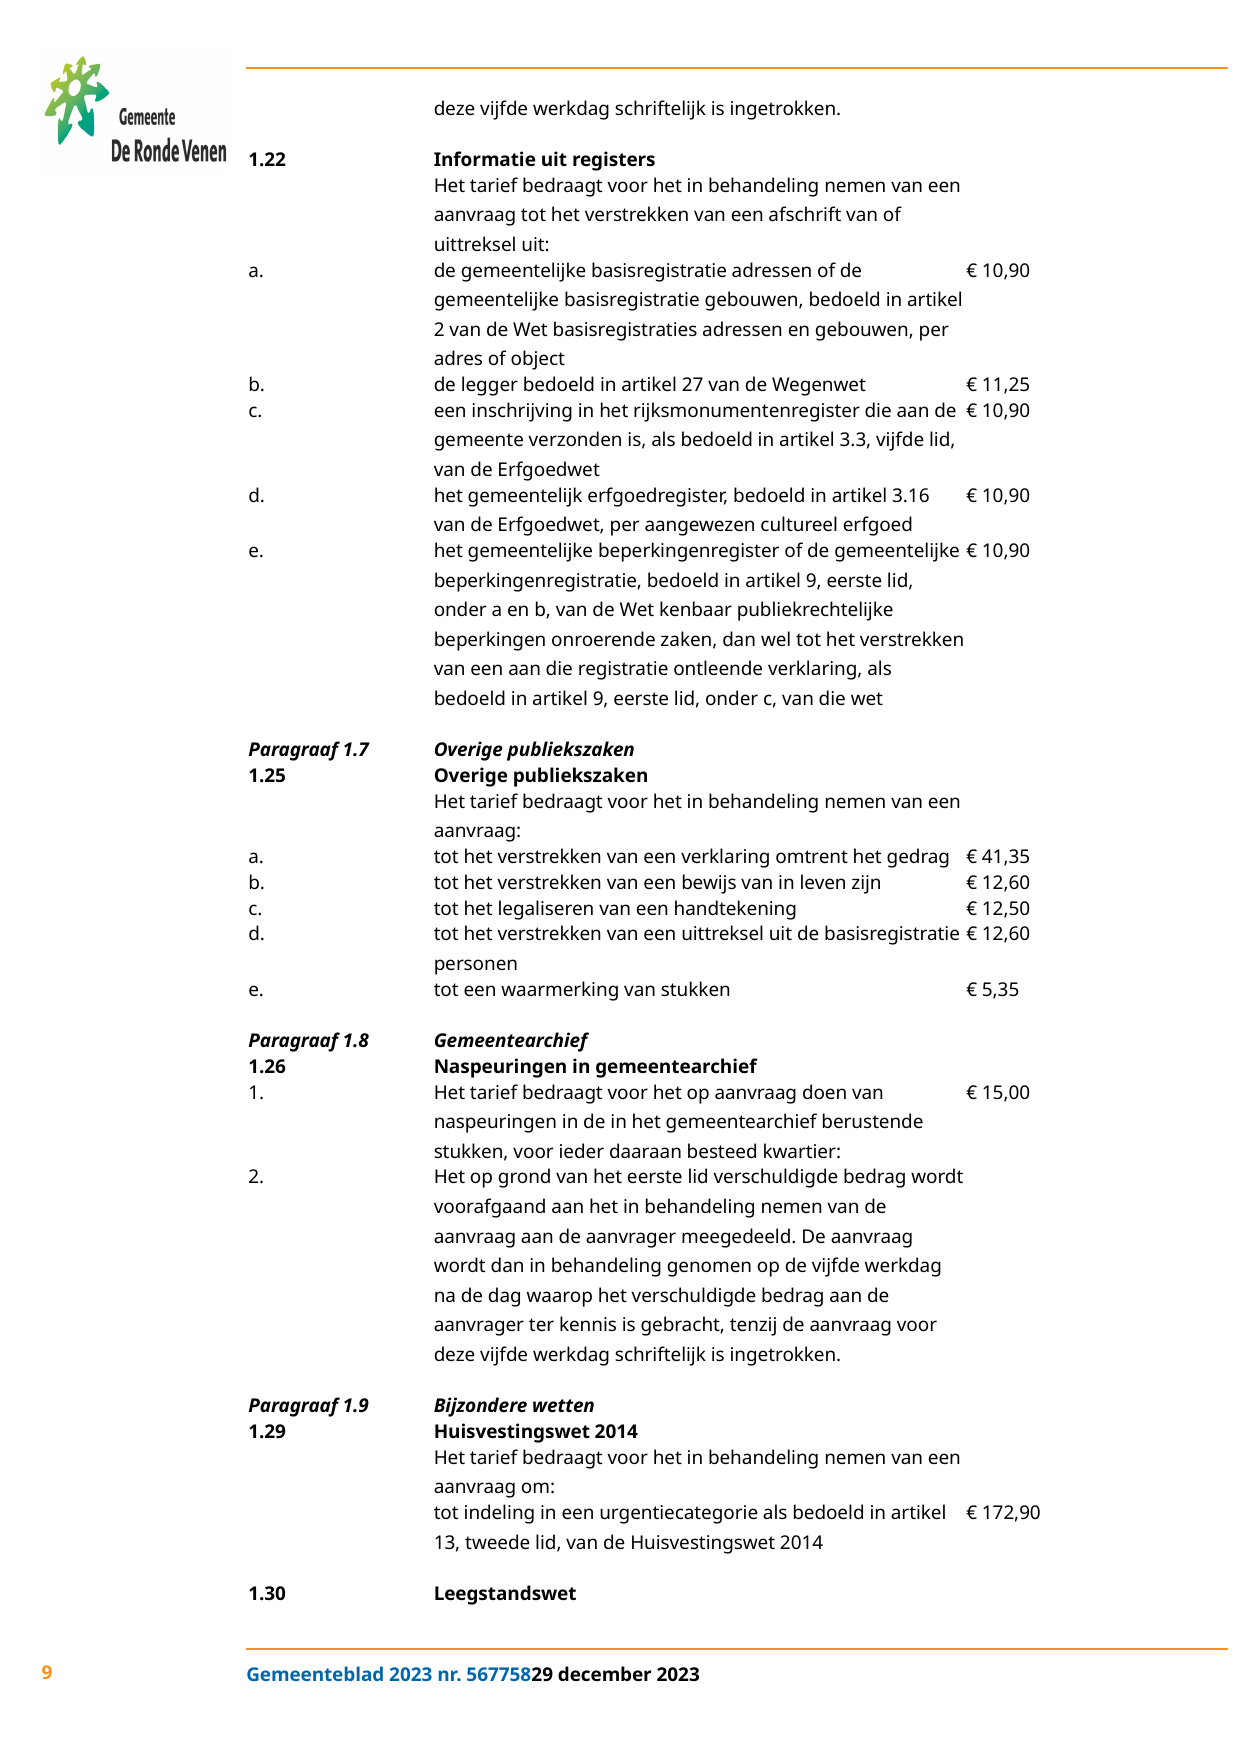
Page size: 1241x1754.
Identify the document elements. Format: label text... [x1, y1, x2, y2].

table_cell de gemeentelijke basisregistratie adressen of de gemeentelijke basisregistratie gebouwen, bedoeld in artikel 2 van de Wet basisregistraties adressen en gebouwen, per adres of object [434, 257, 966, 371]
table_cell [966, 1581, 1152, 1606]
table_cell [966, 172, 1152, 257]
table_cell e. [248, 976, 433, 1002]
table_cell c. [248, 397, 433, 482]
table_cell Huisvestingswet 2014 [434, 1419, 966, 1444]
table_cell Overige publiekszaken [434, 737, 966, 762]
table_cell [248, 1500, 433, 1555]
table_cell 1.25 [248, 763, 433, 788]
table_cell Paragraaf 1.8 [248, 1028, 433, 1053]
table_cell € 12,60 [966, 921, 1152, 976]
table_cell [248, 95, 433, 121]
table_cell Paragraaf 1.9 [248, 1393, 433, 1418]
table_cell tot het verstrekken van een verklaring omtrent het gedrag [434, 844, 966, 869]
table_cell [966, 1393, 1152, 1418]
table_cell het gemeentelijk erfgoedregister, bedoeld in artikel 3.16 van de Erfgoedwet, per aangewezen cultureel erfgoed [434, 482, 966, 537]
table_cell a. [248, 257, 433, 371]
table_cell € 5,35 [966, 976, 1152, 1002]
picture [41, 47, 231, 172]
table_cell [248, 172, 433, 257]
table_cell Het tarief bedraagt voor het in behandeling nemen van een aanvraag: [434, 788, 966, 843]
table_cell € 41,35 [966, 844, 1152, 869]
table_cell 1.26 [248, 1053, 433, 1079]
table_cell [248, 711, 433, 737]
table_cell Paragraaf 1.7 [248, 737, 433, 762]
table_cell € 12,50 [966, 895, 1152, 921]
table_cell tot het verstrekken van een uittreksel uit de basisregistratie personen [434, 921, 966, 976]
table_cell [248, 121, 433, 146]
table_cell € 172,90 [966, 1500, 1152, 1555]
table_cell [966, 1555, 1152, 1581]
table_cell [248, 1444, 433, 1499]
table_cell [966, 1053, 1152, 1079]
table_cell [966, 788, 1152, 843]
table_cell [434, 1002, 966, 1027]
table_cell b. [248, 869, 433, 895]
table_cell [966, 711, 1152, 737]
table_cell [966, 121, 1152, 146]
table_cell b. [248, 371, 433, 397]
table_cell tot het legaliseren van een handtekening [434, 895, 966, 921]
table_cell [248, 1367, 433, 1393]
table_cell Overige publiekszaken [434, 763, 966, 788]
table_cell [434, 1555, 966, 1581]
table_cell [966, 1444, 1152, 1499]
table_cell € 15,00 [966, 1079, 1152, 1164]
table_cell [966, 1164, 1152, 1367]
table_cell Het tarief bedraagt voor het op aanvraag doen van naspeuringen in de in het gemeentearchief berustende stukken, voor ieder daaraan besteed kwartier: [434, 1079, 966, 1164]
table_cell Bijzondere wetten [434, 1393, 966, 1418]
table_cell de legger bedoeld in artikel 27 van de Wegenwet [434, 371, 966, 397]
table_cell 1.30 [248, 1581, 433, 1606]
table_cell € 10,90 [966, 397, 1152, 482]
table_cell Het tarief bedraagt voor het in behandeling nemen van een aanvraag om: [434, 1444, 966, 1499]
table_cell [966, 763, 1152, 788]
table_cell € 11,25 [966, 371, 1152, 397]
table_cell € 10,90 [966, 257, 1152, 371]
table_cell [434, 711, 966, 737]
table_cell Leegstandswet [434, 1581, 966, 1606]
table_cell [966, 1419, 1152, 1444]
table_cell [966, 737, 1152, 762]
table_cell € 12,60 [966, 869, 1152, 895]
table_cell Gemeentearchief [434, 1028, 966, 1053]
table_cell 2. [248, 1164, 433, 1367]
table_cell [434, 121, 966, 146]
table_cell een inschrijving in het rijksmonumentenregister die aan de gemeente verzonden is, als bedoeld in artikel 3.3, vijfde lid, van de Erfgoedwet [434, 397, 966, 482]
table_cell deze vijfde werkdag schriftelijk is ingetrokken. [434, 95, 966, 121]
table_cell e. [248, 537, 433, 711]
table_cell [966, 1367, 1152, 1393]
table_cell Het tarief bedraagt voor het in behandeling nemen van een aanvraag tot het verstrekken van een afschrift van of uittreksel uit: [434, 172, 966, 257]
table_cell [966, 1028, 1152, 1053]
table_cell Het op grond van het eerste lid verschuldigde bedrag wordt voorafgaand aan het in behandeling nemen van de aanvraag aan de aanvrager meegedeeld. De aanvraag wordt dan in behandeling genomen op de vijfde werkdag na de dag waarop het verschuldigde bedrag aan de aanvrager ter kennis is gebracht, tenzij de aanvraag voor deze vijfde werkdag schriftelijk is ingetrokken. [434, 1164, 966, 1367]
table_cell tot een waarmerking van stukken [434, 976, 966, 1002]
table_cell 1. [248, 1079, 433, 1164]
table_cell d. [248, 482, 433, 537]
table_cell 1.29 [248, 1419, 433, 1444]
table_cell [966, 1002, 1152, 1027]
table_cell d. [248, 921, 433, 976]
table_cell het gemeentelijke beperkingenregister of de gemeentelijke beperkingenregistratie, bedoeld in artikel 9, eerste lid, onder a en b, van de Wet kenbaar publiekrechtelijke beperkingen onroerende zaken, dan wel tot het verstrekken van een aan die registratie ontleende verklaring, als bedoeld in artikel 9, eerste lid, onder c, van die wet [434, 537, 966, 711]
table_cell c. [248, 895, 433, 921]
table_cell 1.22 [248, 146, 433, 172]
table_cell [434, 1367, 966, 1393]
table_cell € 10,90 [966, 482, 1152, 537]
table_cell Informatie uit registers [434, 146, 966, 172]
table_cell [966, 146, 1152, 172]
table_cell tot het verstrekken van een bewijs van in leven zijn [434, 869, 966, 895]
table_cell [248, 1555, 433, 1581]
table_cell [248, 1002, 433, 1027]
table_cell Naspeuringen in gemeentearchief [434, 1053, 966, 1079]
table_cell tot indeling in een urgentiecategorie als bedoeld in artikel 13, tweede lid, van de Huisvestingswet 2014 [434, 1500, 966, 1555]
table_cell € 10,90 [966, 537, 1152, 711]
table_cell [248, 788, 433, 843]
table_cell [966, 95, 1152, 121]
table_cell a. [248, 844, 433, 869]
